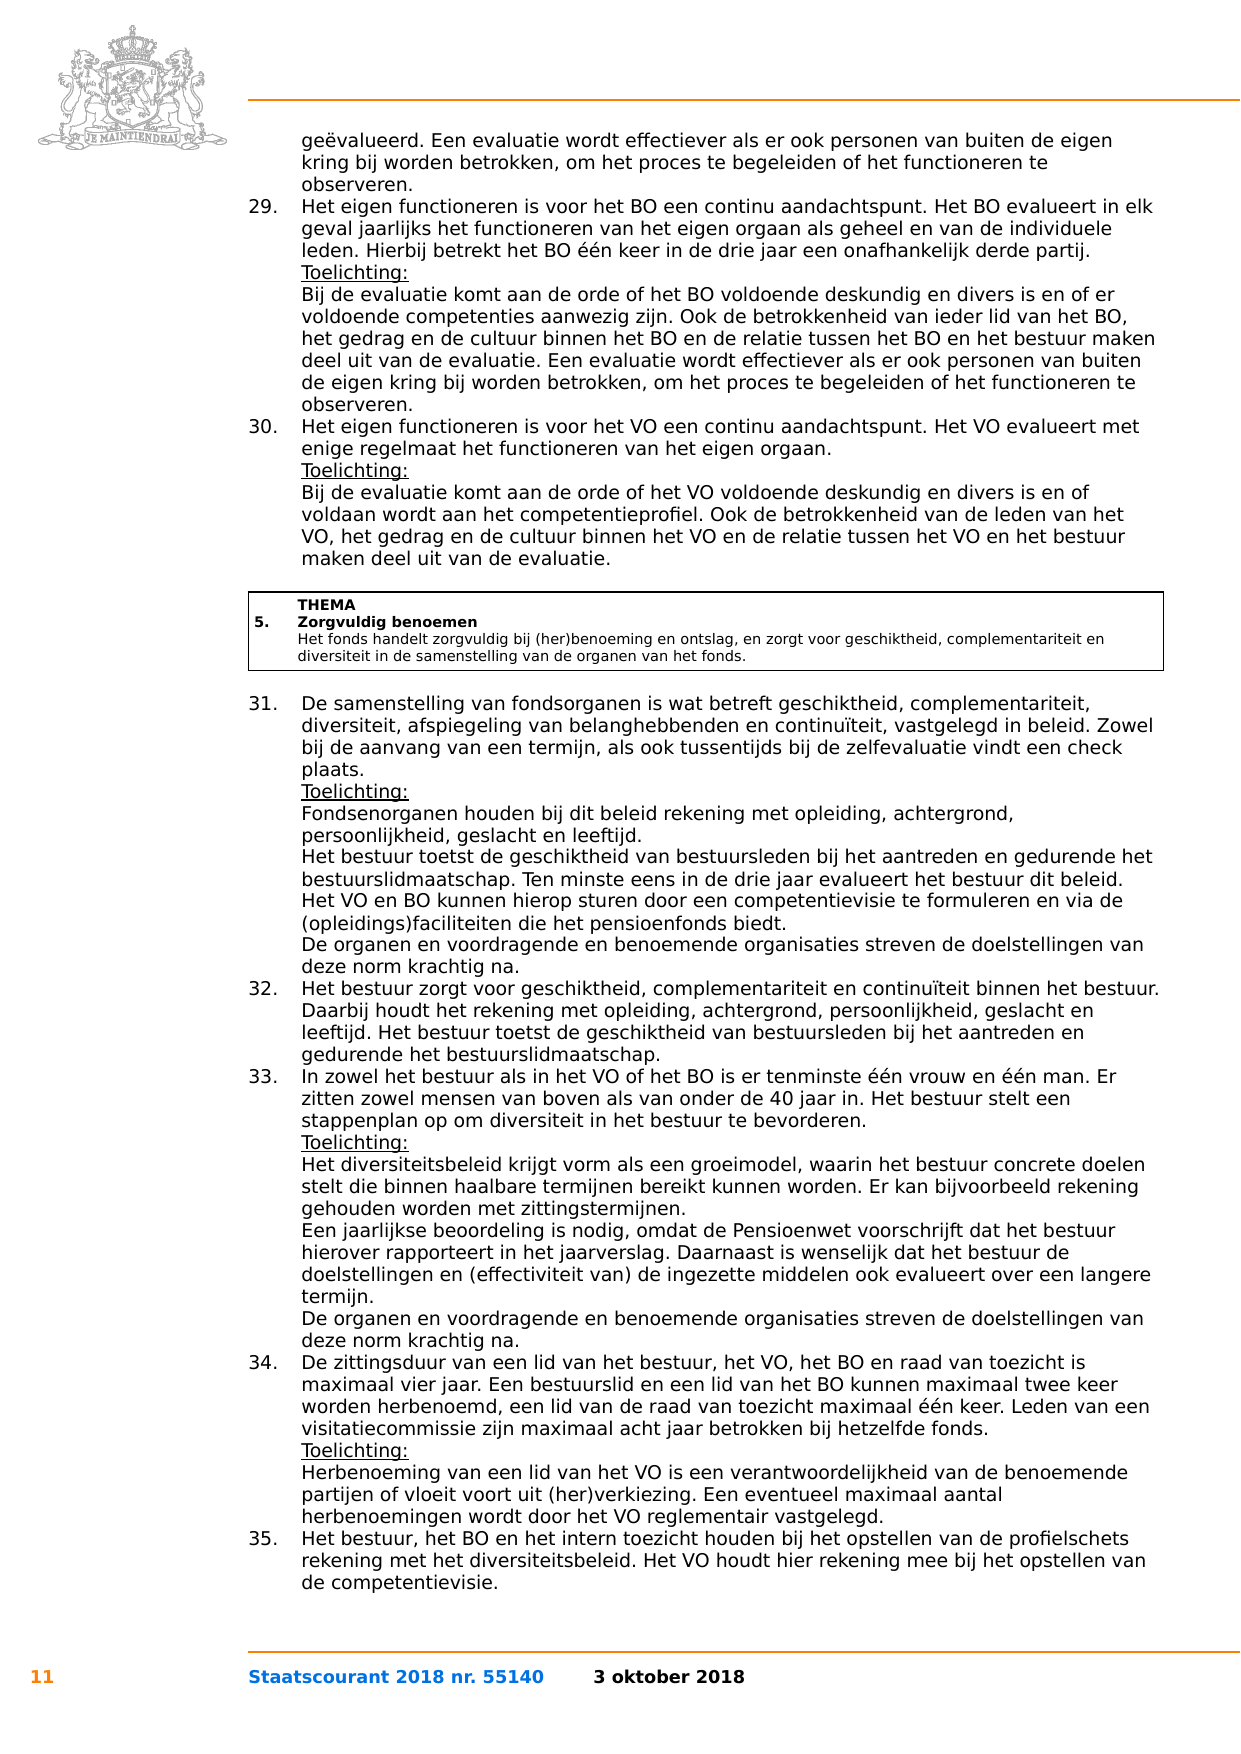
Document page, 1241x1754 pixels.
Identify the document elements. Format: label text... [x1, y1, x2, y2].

text Bij de evaluatie komt aan de orde of het VO voldoende deskundig en divers is en of voldaan wordt aan het competentieprofiel. Ook de betrokkenheid van de leden van het VO, het gedrag en de cultuur binnen het VO en de relatie tussen het VO en het bestuur maken deel uit van de evaluatie. [301, 482, 1163, 569]
text 30. Het eigen functioneren is voor het VO een continu aandachtspunt. Het VO evalueert met enige regelmaat het functioneren van het eigen orgaan. [248, 416, 1163, 459]
text 32. Het bestuur zorgt voor geschiktheid, complementariteit en continuïteit binnen het bestuur. Daarbij houdt het rekening met opleiding, achtergrond, persoonlijkheid, geslacht en leeftijd. Het bestuur toetst de geschiktheid van bestuursleden bij het aantreden en gedurende het bestuurslidmaatschap. [248, 978, 1163, 1066]
text Toelichting: [301, 1440, 1163, 1462]
text Toelichting: [301, 781, 1163, 802]
text 29. Het eigen functioneren is voor het BO een continu aandachtspunt. Het BO evalueert in elk geval jaarlijks het functioneren van het eigen orgaan als geheel en van de individuele leden. Hierbij betrekt het BO één keer in de drie jaar een onafhankelijk derde partij. [248, 196, 1163, 262]
text 34. De zittingsduur van een lid van het bestuur, het VO, het BO en raad van toezicht is maximaal vier jaar. Een bestuurslid en een lid van het BO kunnen maximaal twee keer worden herbenoemd, een lid van de raad van toezicht maximaal één keer. Leden van een visitatiecommissie zijn maximaal acht jaar betrokken bij hetzelfde fonds. [248, 1352, 1163, 1440]
text Herbenoeming van een lid van het VO is een verantwoordelijkheid van de benoemende partijen of vloeit voort uit (her)verkiezing. Een eventueel maximaal aantal herbenoemingen wordt door het VO reglementair vastgelegd. [301, 1462, 1163, 1528]
text Fondsenorganen houden bij dit beleid rekening met opleiding, achtergrond, persoonlijkheid, geslacht en leeftijd. [301, 802, 1163, 846]
text Bij de evaluatie komt aan de orde of het BO voldoende deskundig en divers is en of er voldoende competenties aanwezig zijn. Ook de betrokkenheid van ieder lid van het BO, het gedrag en de cultuur binnen het BO en de relatie tussen het BO en het bestuur maken deel uit van de evaluatie. Een evaluatie wordt effectiever als er ook personen van buiten de eigen kring bij worden betrokken, om het proces te begeleiden of het functioneren te observeren. [301, 284, 1163, 416]
picture [38, 25, 227, 150]
table_cell [249, 631, 292, 670]
text De organen en voordragende en benoemende organisaties streven de doelstellingen van deze norm krachtig na. [301, 1308, 1163, 1352]
text Toelichting: [301, 262, 1163, 284]
text Een jaarlijkse beoordeling is nodig, omdat de Pensioenwet voorschrijft dat het bestuur hierover rapporteert in het jaarverslag. Daarnaast is wenselijk dat het bestuur de doelstellingen en (effectiviteit van) de ingezette middelen ook evalueert over een langere termijn. [301, 1220, 1163, 1308]
text 31. De samenstelling van fondsorganen is wat betreft geschiktheid, complementariteit, diversiteit, afspiegeling van belanghebbenden en continuïteit, vastgelegd in beleid. Zowel bij de aanvang van een termijn, als ook tussentijds bij de zelfevaluatie vindt een check plaats. [248, 693, 1163, 781]
text Het VO en BO kunnen hierop sturen door een competentievisie te formuleren en via de (opleidings)faciliteiten die het pensioenfonds biedt. [301, 890, 1163, 934]
text geëvalueerd. Een evaluatie wordt effectiever als er ook personen van buiten de eigen kring bij worden betrokken, om het proces te begeleiden of het functioneren te observeren. [301, 130, 1163, 196]
table_cell 5. [249, 614, 292, 631]
text Het diversiteitsbeleid krijgt vorm als een groeimodel, waarin het bestuur concrete doelen stelt die binnen haalbare termijnen bereikt kunnen worden. Er kan bijvoorbeeld rekening gehouden worden met zittingstermijnen. [301, 1154, 1163, 1220]
table_header THEMA [292, 593, 1163, 614]
text 35. Het bestuur, het BO en het intern toezicht houden bij het opstellen van de profielschets rekening met het diversiteitsbeleid. Het VO houdt hier rekening mee bij het opstellen van de competentievisie. [248, 1528, 1163, 1594]
table_header [249, 593, 292, 614]
table_cell Het fonds handelt zorgvuldig bij (her)benoeming en ontslag, en zorgt voor geschiktheid, complementariteit en diversiteit in de samenstelling van de organen van het fonds. [292, 631, 1163, 670]
text 33. In zowel het bestuur als in het VO of het BO is er tenminste één vrouw en één man. Er zitten zowel mensen van boven als van onder de 40 jaar in. Het bestuur stelt een stappenplan op om diversiteit in het bestuur te bevorderen. [248, 1066, 1163, 1132]
text Toelichting: [301, 459, 1163, 482]
text Toelichting: [301, 1132, 1163, 1154]
table_cell Zorgvuldig benoemen [292, 614, 1163, 631]
text Het bestuur toetst de geschiktheid van bestuursleden bij het aantreden en gedurende het bestuurslidmaatschap. Ten minste eens in de drie jaar evalueert het bestuur dit beleid. [301, 846, 1163, 890]
text De organen en voordragende en benoemende organisaties streven de doelstellingen van deze norm krachtig na. [301, 934, 1163, 978]
